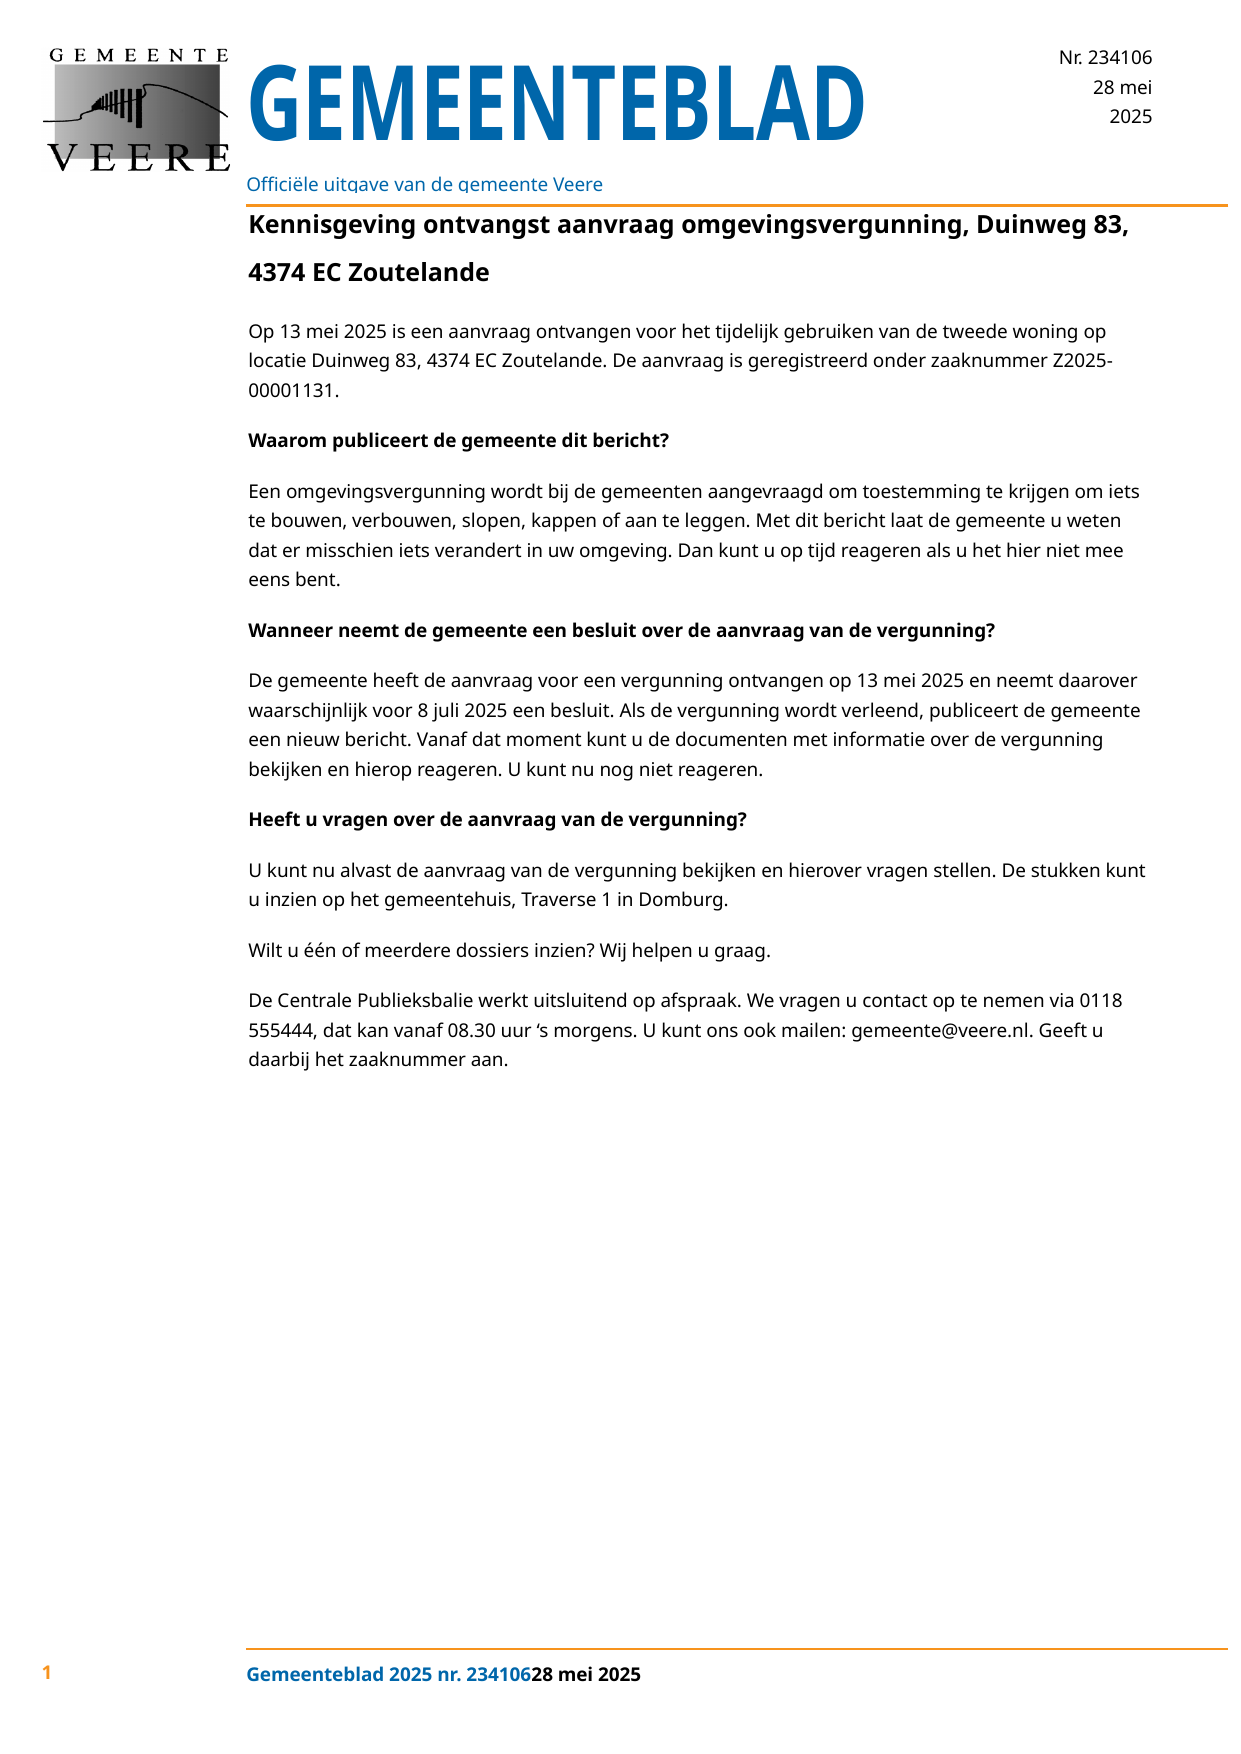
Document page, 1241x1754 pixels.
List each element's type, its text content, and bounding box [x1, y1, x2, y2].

text De Centrale Publieksbalie werkt uitsluitend op afspraak. We vragen u contact op te nemen via 0118 555444, dat kan vanaf 08.30 uur ‘s morgens. U kunt ons ook mailen: gemeente@veere.nl. Geeft u daarbij het zaaknummer aan. [248, 987, 1152, 1072]
text Op 13 mei 2025 is een aanvraag ontvangen voor het tijdelijk gebruiken van de tweede woning op locatie Duinweg 83, 4374 EC Zoutelande. De aanvraag is geregistreerd onder zaaknummer Z2025-00001131. [248, 318, 1152, 403]
text De gemeente heeft de aanvraag voor een vergunning ontvangen op 13 mei 2025 en neemt daarover waarschijnlijk voor 8 juli 2025 een besluit. Als de vergunning wordt verleend, publiceert de gemeente een nieuw bericht. Vanaf dat moment kunt u de documenten met informatie over de vergunning bekijken en hierop reageren. U kunt nu nog niet reageren. [248, 667, 1152, 782]
text Wilt u één of meerdere dossiers inzien? Wij helpen u graag. [248, 937, 1152, 963]
text Heeft u vragen over de aanvraag van de vergunning? [248, 807, 1152, 832]
picture [41, 47, 231, 172]
text Een omgevingsvergunning wordt bij de gemeenten aangevraagd om toestemming te krijgen om iets te bouwen, verbouwen, slopen, kappen of aan te leggen. Met dit bericht laat de gemeente u weten dat er misschien iets verandert in uw omgeving. Dan kunt u op tijd reageren als u het hier niet mee eens bent. [248, 478, 1152, 592]
text Wanneer neemt de gemeente een besluit over de aanvraag van de vergunning? [248, 617, 1152, 643]
text Waarom publiceert de gemeente dit bericht? [248, 427, 1152, 453]
text Kennisgeving ontvangst aanvraag omgevingsvergunning, Duinweg 83, 4374 EC Zoutelande [248, 207, 1152, 288]
text U kunt nu alvast de aanvraag van de vergunning bekijken en hierover vragen stellen. De stukken kunt u inzien op het gemeentehuis, Traverse 1 in Domburg. [248, 857, 1152, 912]
